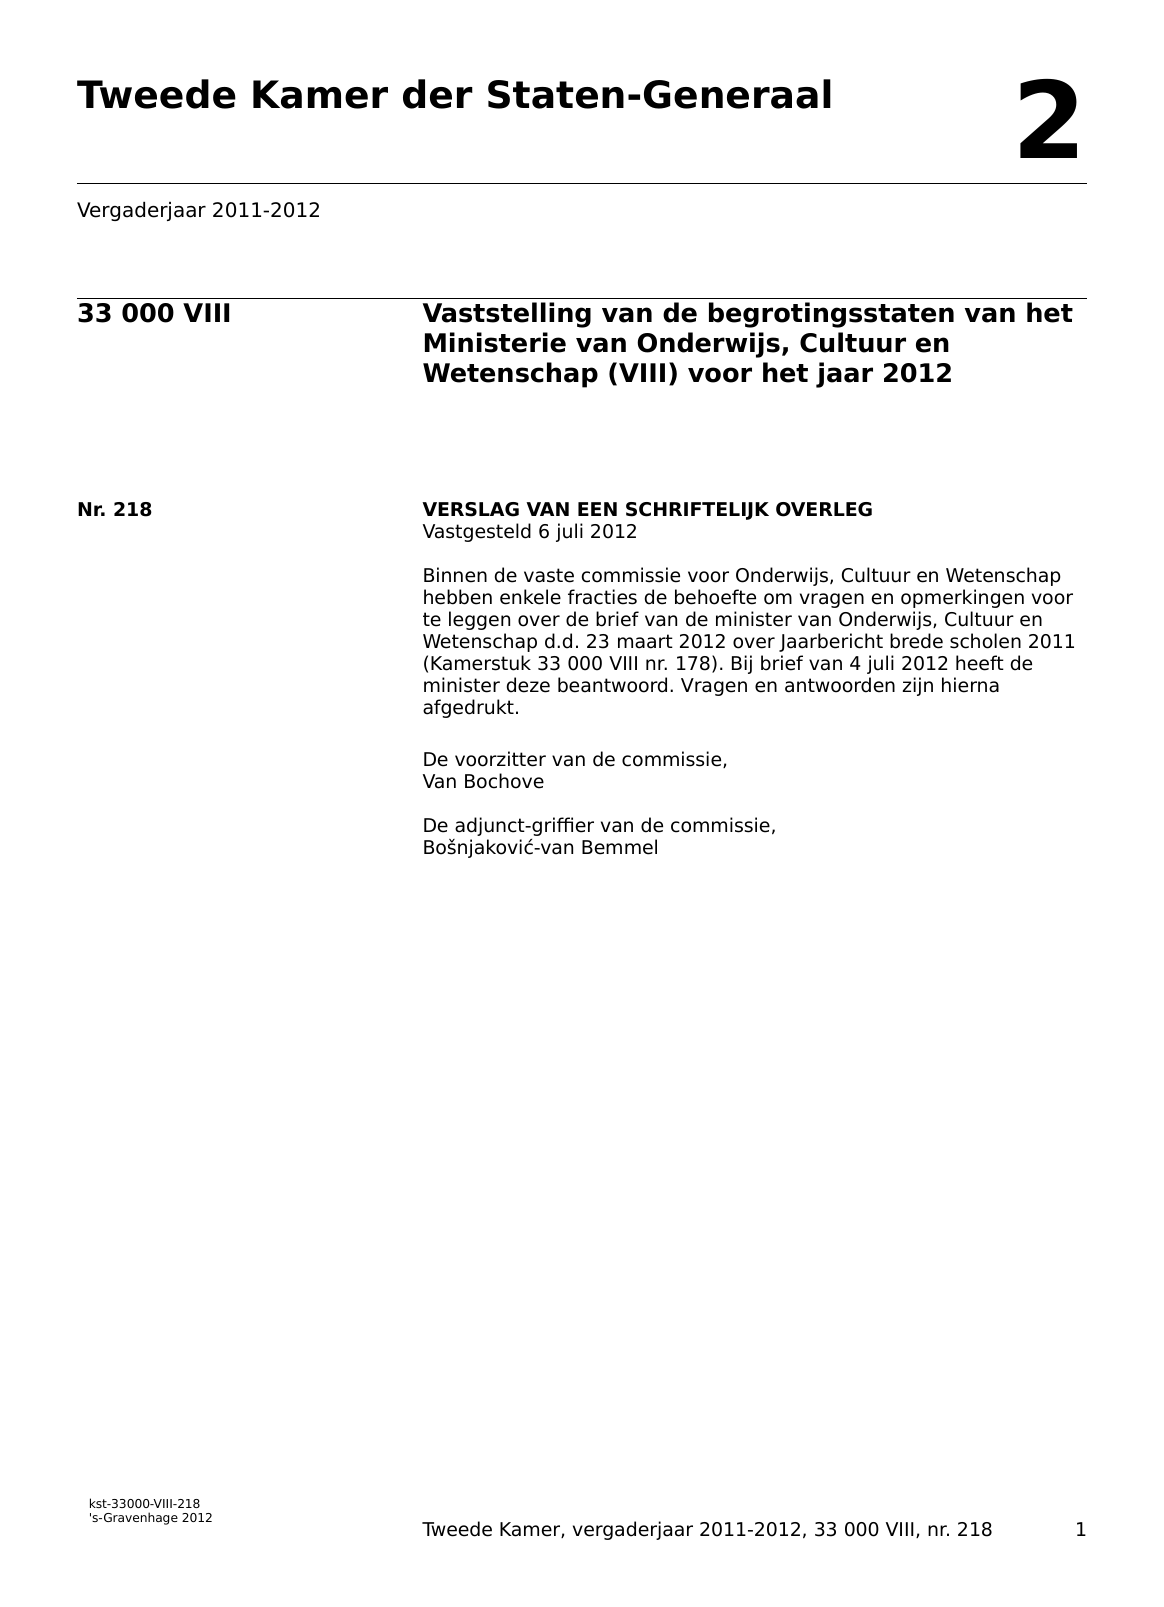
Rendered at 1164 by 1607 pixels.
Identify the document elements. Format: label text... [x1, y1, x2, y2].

table_header Tweede Kamer der Staten-Generaal [77, 59, 886, 183]
text kst-33000-VIII-218 [88, 1497, 323, 1511]
text De voorzitter van de commissie, Van Bochove [422, 749, 1087, 793]
text De adjunct-griffier van de commissie, Bošnjaković-van Bemmel [422, 815, 1087, 859]
text Binnen de vaste commissie voor Onderwijs, Cultuur en Wetenschap hebben enkele fracties de behoefte om vragen en opmerkingen voor te leggen over de brief van de minister van Onderwijs, Cultuur en Wetenschap d.d. 23 maart 2012 over Jaarbericht brede scholen 2011 (Kamerstuk 33 000 VIII nr. 178). Bij brief van 4 juli 2012 heeft de minister deze beantwoord. Vragen en antwoorden zijn hierna afgedrukt. [422, 565, 1087, 719]
subtitle 33 000 VIII Vaststelling van de begrotingsstaten van het Ministerie van Onderwijs, Cultuur en Wetenschap (VIII) voor het jaar 2012 [77, 299, 1087, 388]
text 's-Gravenhage 2012 [88, 1511, 323, 1525]
table_cell Vergaderjaar 2011-2012 [77, 184, 1087, 298]
table_header 2 [886, 59, 1087, 183]
text Vastgesteld 6 juli 2012 [422, 521, 1087, 543]
subtitle Nr. 218 VERSLAG VAN EEN SCHRIFTELIJK OVERLEG [77, 499, 1087, 521]
